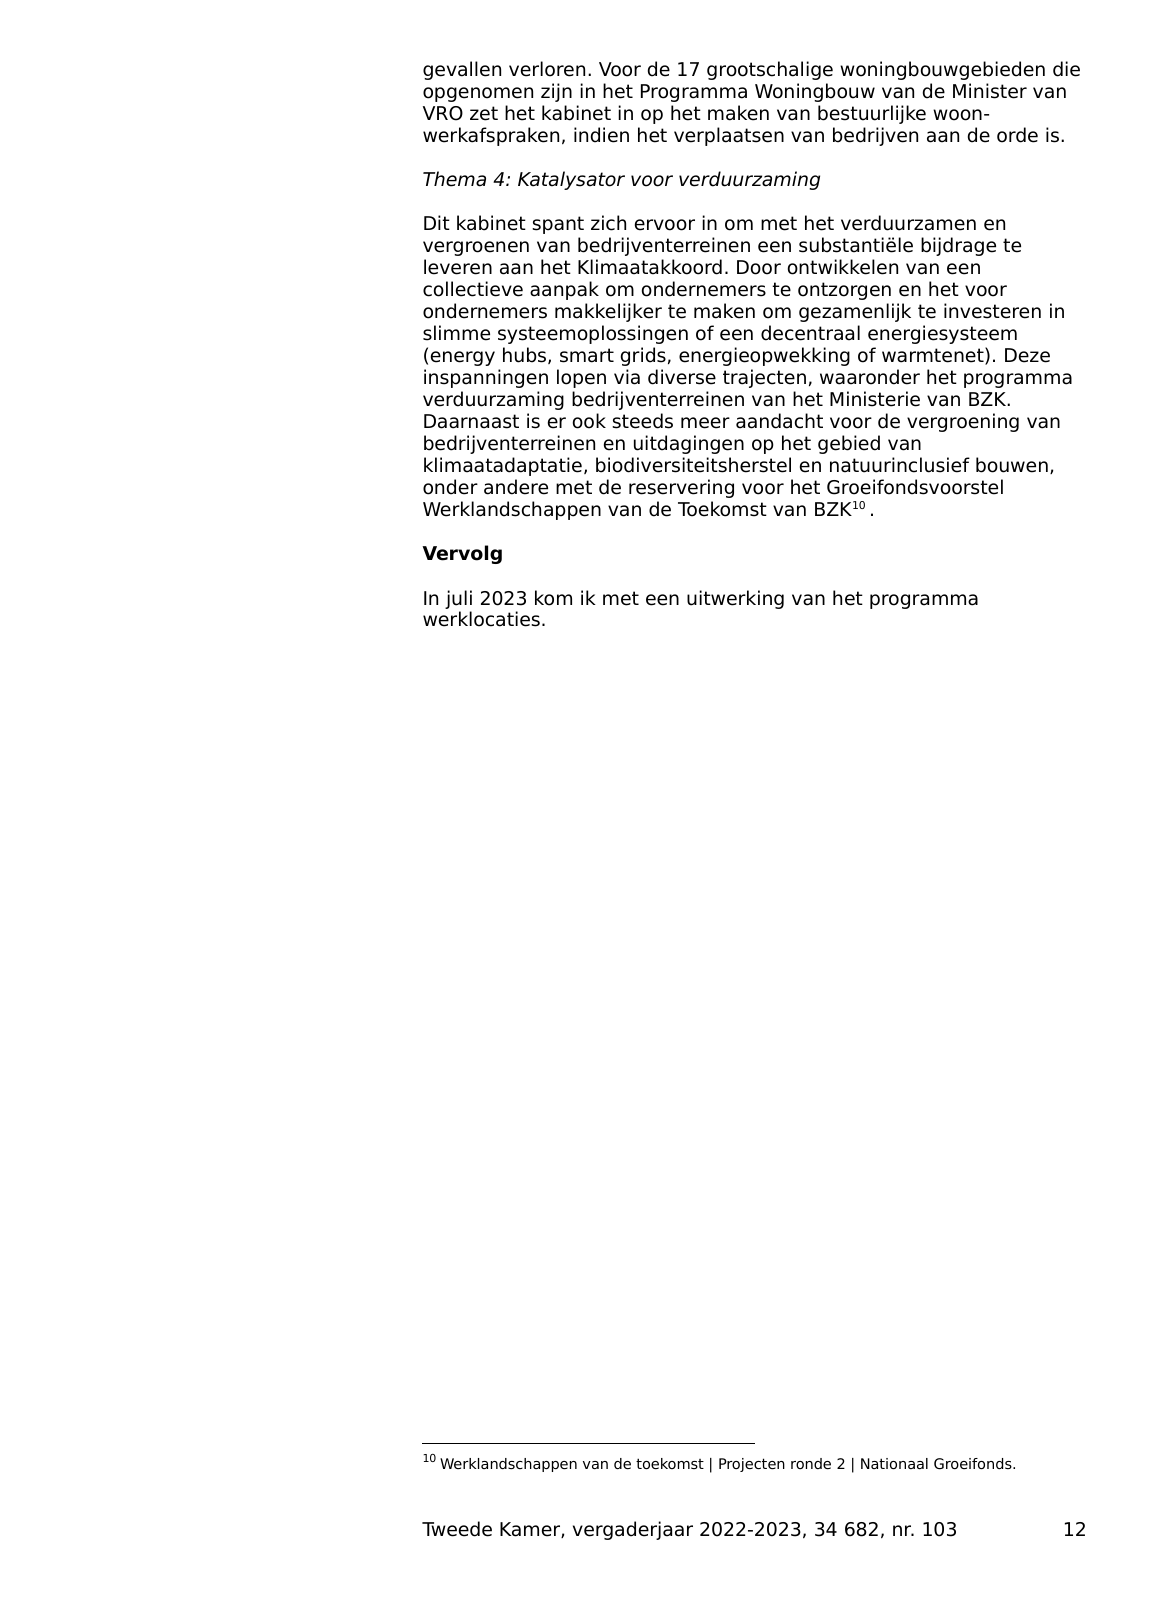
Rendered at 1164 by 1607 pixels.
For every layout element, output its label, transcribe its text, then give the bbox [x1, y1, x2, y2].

subtitle Vervolg [422, 543, 1087, 565]
text In juli 2023 kom ik met een uitwerking van het programma werklocaties. [422, 587, 1087, 631]
text gevallen verloren. Voor de 17 grootschalige woningbouwgebieden die opgenomen zijn in het Programma Woningbouw van de Minister van VRO zet het kabinet in op het maken van bestuurlijke woon-werkafspraken, indien het verplaatsen van bedrijven aan de orde is. [422, 59, 1087, 147]
text Werklandschappen van de toekomst | Projecten ronde 2 | Nationaal Groeifonds. [422, 1452, 1087, 1474]
text Dit kabinet spant zich ervoor in om met het verduurzamen en vergroenen van bedrijventerreinen een substantiële bijdrage te leveren aan het Klimaatakkoord. Door ontwikkelen van een collectieve aanpak om ondernemers te ontzorgen en het voor ondernemers makkelijker te maken om gezamenlijk te investeren in slimme systeemoplossingen of een decentraal energiesysteem (energy hubs, smart grids, energieopwekking of warmtenet). Deze inspanningen lopen via diverse trajecten, waaronder het programma verduurzaming bedrijventerreinen van het Ministerie van BZK. Daarnaast is er ook steeds meer aandacht voor de vergroening van bedrijventerreinen en uitdagingen op het gebied van klimaatadaptatie, biodiversiteitsherstel en natuurinclusief bouwen, onder andere met de reservering voor het Groeifondsvoorstel Werklandschappen van de Toekomst van BZK. [422, 213, 1087, 521]
subtitle Thema 4: Katalysator voor verduurzaming [422, 169, 1087, 191]
